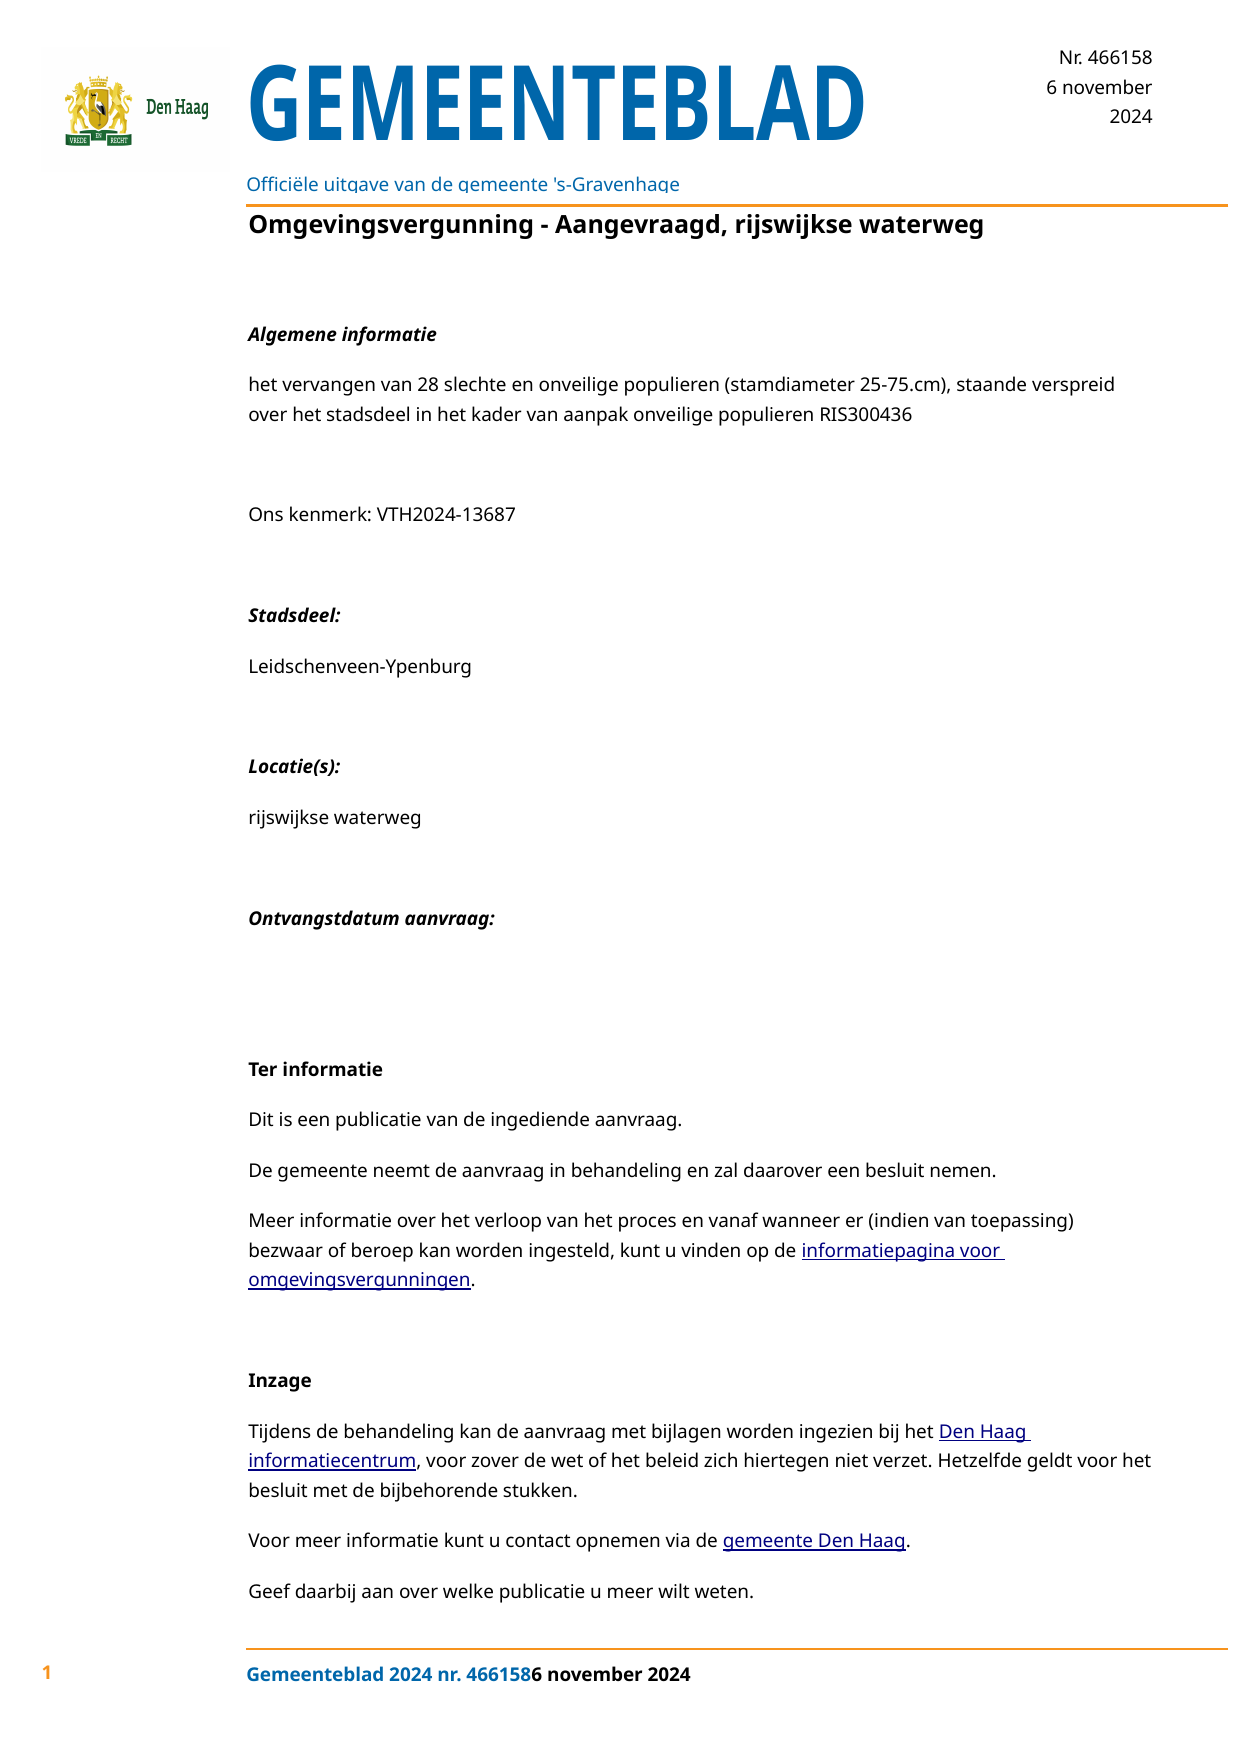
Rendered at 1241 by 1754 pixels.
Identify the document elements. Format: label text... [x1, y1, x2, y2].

text Omgevingsvergunning - Aangevraagd, rijswijkse waterweg [248, 207, 1152, 241]
text Ons kenmerk: VTH2024-13687 [248, 502, 1152, 527]
text Algemene informatie [248, 321, 1152, 346]
text Tijdens de behandeling kan de aanvraag met bijlagen worden ingezien bij het Den Haag informatiecentrum, voor zover de wet of het beleid zich hiertegen niet verzet. Hetzelfde geldt voor het besluit met de bijbehorende stukken. [248, 1418, 1152, 1503]
text Dit is een publicatie van de ingediende aanvraag. [248, 1107, 1152, 1132]
text rijswijkse waterweg [248, 804, 1152, 830]
text Inzage [248, 1367, 1152, 1393]
text Ontvangstdatum aanvraag: [248, 905, 1152, 931]
text het vervangen van 28 slechte en onveilige populieren (stamdiameter 25-75.cm), staande verspreid over het stadsdeel in het kader van aanpak onveilige populieren RIS300436 [248, 371, 1152, 426]
text Ter informatie [248, 1056, 1152, 1082]
text Voor meer informatie kunt u contact opnemen via de gemeente Den Haag. [248, 1527, 1152, 1553]
text Geef daarbij aan over welke publicatie u meer wilt weten. [248, 1578, 1152, 1603]
text De gemeente neemt de aanvraag in behandeling en zal daarover een besluit nemen. [248, 1157, 1152, 1183]
text Stadsdeel: [248, 602, 1152, 628]
picture [41, 47, 231, 172]
text Locatie(s): [248, 754, 1152, 779]
text Meer informatie over het verloop van het proces en vanaf wanneer er (indien van toepassing) bezwaar of beroep kan worden ingesteld, kunt u vinden op de informatiepagina voor omgevingsvergunningen. [248, 1207, 1152, 1292]
text Leidschenveen-Ypenburg [248, 653, 1152, 678]
